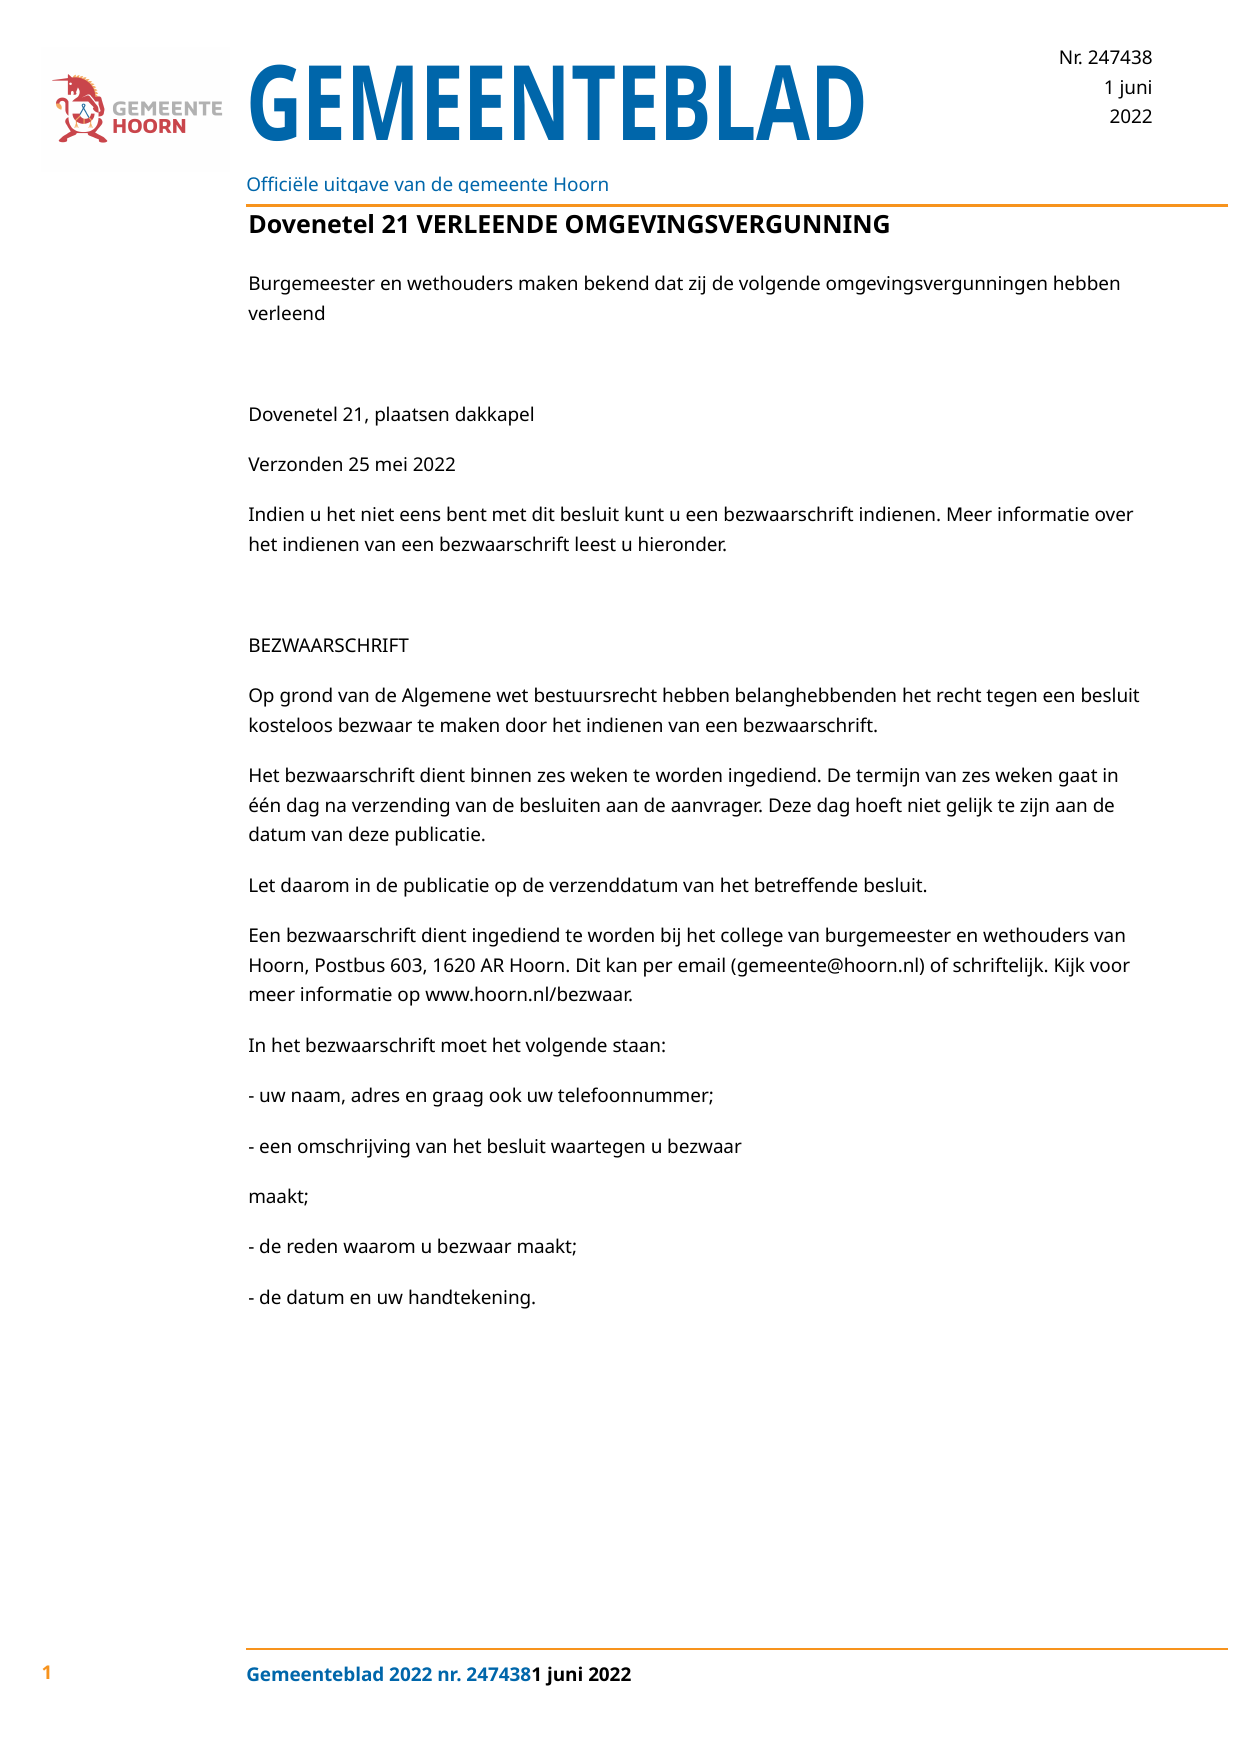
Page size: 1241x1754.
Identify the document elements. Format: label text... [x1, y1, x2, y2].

text Dovenetel 21, plaatsen dakkapel [248, 401, 1152, 426]
text Let daarom in de publicatie op de verzenddatum van het betreffende besluit. [248, 872, 1152, 898]
text - uw naam, adres en graag ook uw telefoonnummer; [248, 1082, 1152, 1108]
text Dovenetel 21 VERLEENDE OMGEVINGSVERGUNNING [248, 207, 1152, 241]
text Verzonden 25 mei 2022 [248, 451, 1152, 477]
text Het bezwaarschrift dient binnen zes weken te worden ingediend. De termijn van zes weken gaat in één dag na verzending van de besluiten aan de aanvrager. Deze dag hoeft niet gelijk te zijn aan de datum van deze publicatie. [248, 762, 1152, 847]
text Een bezwaarschrift dient ingediend te worden bij het college van burgemeester en wethouders van Hoorn, Postbus 603, 1620 AR Hoorn. Dit kan per email (gemeente@hoorn.nl) of schriftelijk. Kijk voor meer informatie op www.hoorn.nl/bezwaar. [248, 922, 1152, 1007]
text maakt; [248, 1183, 1152, 1209]
text Indien u het niet eens bent met dit besluit kunt u een bezwaarschrift indienen. Meer informatie over het indienen van een bezwaarschrift leest u hieronder. [248, 502, 1152, 557]
text BEZWAARSCHRIFT [248, 632, 1152, 658]
text - de datum en uw handtekening. [248, 1284, 1152, 1310]
picture [41, 47, 231, 172]
text - een omschrijving van het besluit waartegen u bezwaar [248, 1133, 1152, 1158]
text In het bezwaarschrift moet het volgende staan: [248, 1032, 1152, 1058]
text - de reden waarom u bezwaar maakt; [248, 1234, 1152, 1259]
text Burgemeester en wethouders maken bekend dat zij de volgende omgevingsvergunningen hebben verleend [248, 270, 1152, 326]
text Op grond van de Algemene wet bestuursrecht hebben belanghebbenden het recht tegen een besluit kosteloos bezwaar te maken door het indienen van een bezwaarschrift. [248, 682, 1152, 738]
